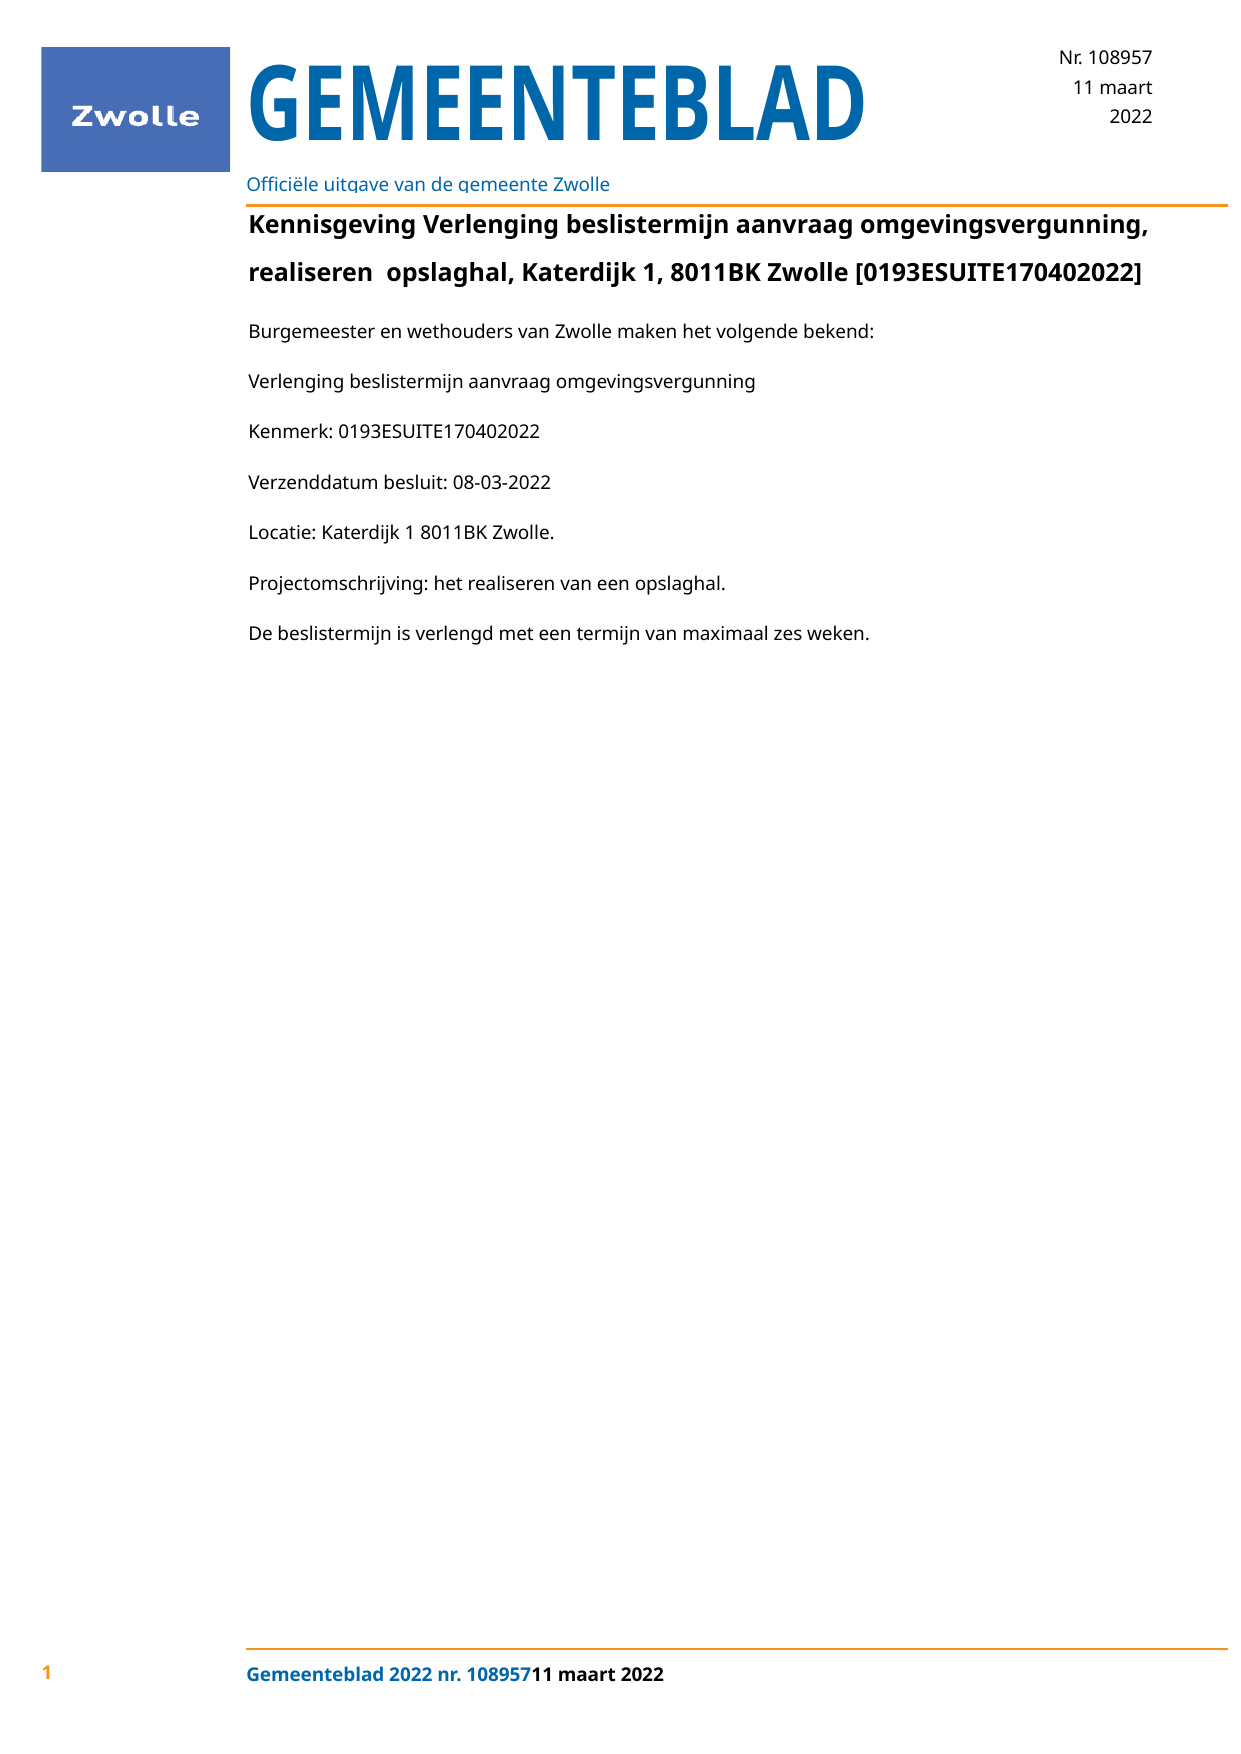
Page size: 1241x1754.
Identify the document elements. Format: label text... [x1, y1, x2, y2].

picture [41, 47, 231, 172]
text Burgemeester en wethouders van Zwolle maken het volgende bekend: [248, 318, 1152, 344]
text Kennisgeving Verlenging beslistermijn aanvraag omgevingsvergunning, realiseren opslaghal, Katerdijk 1, 8011BK Zwolle [0193ESUITE170402022] [248, 207, 1152, 288]
text Verlenging beslistermijn aanvraag omgevingsvergunning [248, 368, 1152, 394]
text De beslistermijn is verlengd met een termijn van maximaal zes weken. [248, 620, 1152, 646]
text Projectomschrijving: het realiseren van een opslaghal. [248, 570, 1152, 596]
text Locatie: Katerdijk 1 8011BK Zwolle. [248, 519, 1152, 545]
text Verzenddatum besluit: 08-03-2022 [248, 469, 1152, 495]
text Kenmerk: 0193ESUITE170402022 [248, 419, 1152, 444]
